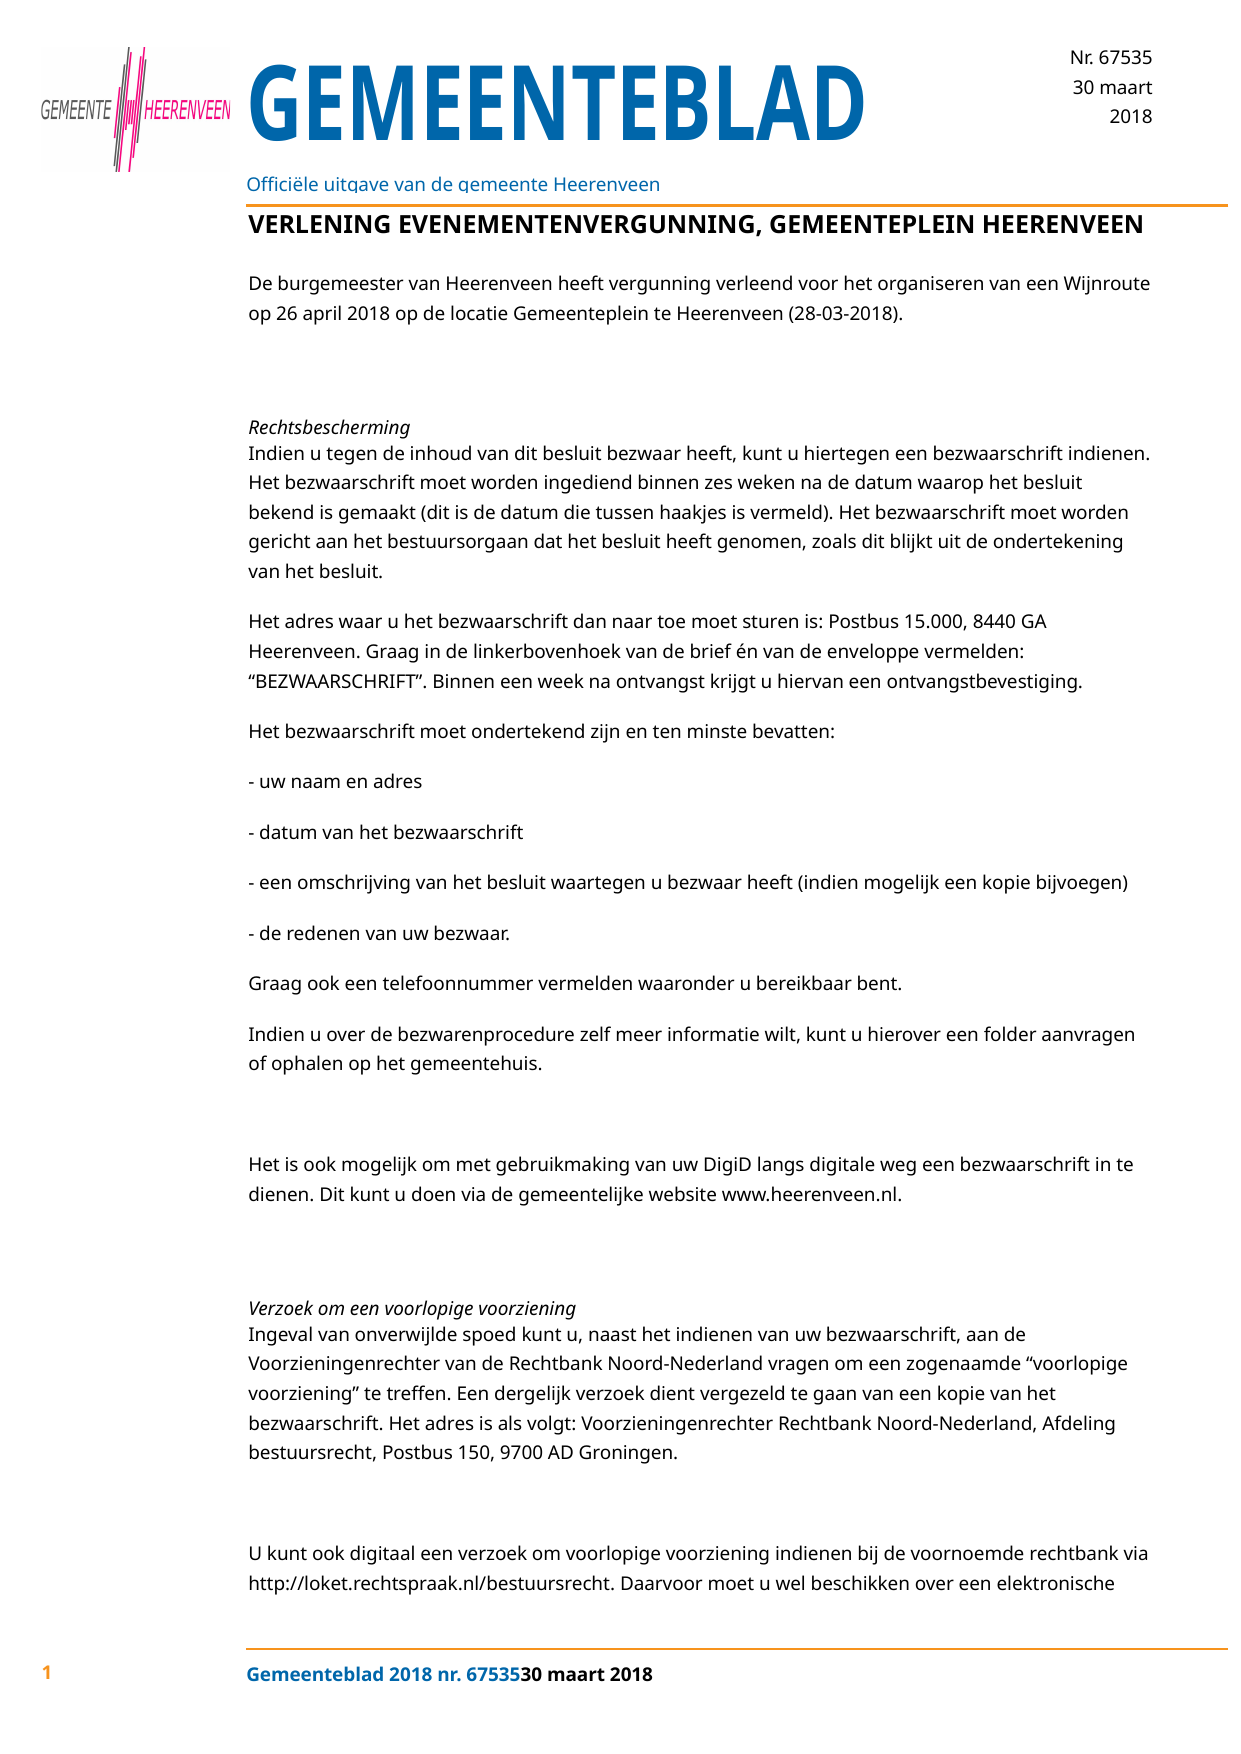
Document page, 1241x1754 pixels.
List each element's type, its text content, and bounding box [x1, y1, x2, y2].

text - uw naam en adres [248, 769, 1152, 794]
text - de redenen van uw bezwaar. [248, 920, 1152, 946]
text Het is ook mogelijk om met gebruikmaking van uw DigiD langs digitale weg een bezwaarschrift in te dienen. Dit kunt u doen via de gemeentelijke website www.heerenveen.nl. [248, 1151, 1152, 1207]
text - datum van het bezwaarschrift [248, 819, 1152, 845]
text De burgemeester van Heerenveen heeft vergunning verleend voor het organiseren van een Wijnroute op 26 april 2018 op de locatie Gemeenteplein te Heerenveen (28-03-2018). [248, 270, 1152, 326]
text Graag ook een telefoonnummer vermelden waaronder u bereikbaar bent. [248, 970, 1152, 996]
text VERLENING EVENEMENTENVERGUNNING, GEMEENTEPLEIN HEERENVEEN [248, 207, 1152, 241]
text Rechtsbescherming [248, 414, 1152, 440]
text Ingeval van onverwijlde spoed kunt u, naast het indienen van uw bezwaarschrift, aan de Voorzieningenrechter van de Rechtbank Noord-Nederland vragen om een zogenaamde “voorlopige voorziening” te treffen. Een dergelijk verzoek dient vergezeld te gaan van een kopie van het bezwaarschrift. Het adres is als volgt: Voorzieningenrechter Rechtbank Noord-Nederland, Afdeling bestuursrecht, Postbus 150, 9700 AD Groningen. [248, 1321, 1152, 1465]
text - een omschrijving van het besluit waartegen u bezwaar heeft (indien mogelijk een kopie bijvoegen) [248, 869, 1152, 895]
text U kunt ook digitaal een verzoek om voorlopige voorziening indienen bij de voornoemde rechtbank via http://loket.rechtspraak.nl/bestuursrecht. Daarvoor moet u wel beschikken over een elektronische [248, 1540, 1152, 1595]
text Het bezwaarschrift moet ondertekend zijn en ten minste bevatten: [248, 718, 1152, 744]
picture [41, 47, 231, 172]
text Het adres waar u het bezwaarschrift dan naar toe moet sturen is: Postbus 15.000, 8440 GA Heerenveen. Graag in de linkerbovenhoek van de brief én van de enveloppe vermelden: “BEZWAARSCHRIFT”. Binnen een week na ontvangst krijgt u hiervan een ontvangstbevestiging. [248, 609, 1152, 694]
text Verzoek om een voorlopige voorziening [248, 1295, 1152, 1321]
text Indien u tegen de inhoud van dit besluit bezwaar heeft, kunt u hiertegen een bezwaarschrift indienen. Het bezwaarschrift moet worden ingediend binnen zes weken na de datum waarop het besluit bekend is gemaakt (dit is de datum die tussen haakjes is vermeld). Het bezwaarschrift moet worden gericht aan het bestuursorgaan dat het besluit heeft genomen, zoals dit blijkt uit de ondertekening van het besluit. [248, 440, 1152, 584]
text Indien u over de bezwarenprocedure zelf meer informatie wilt, kunt u hierover een folder aanvragen of ophalen op het gemeentehuis. [248, 1021, 1152, 1076]
